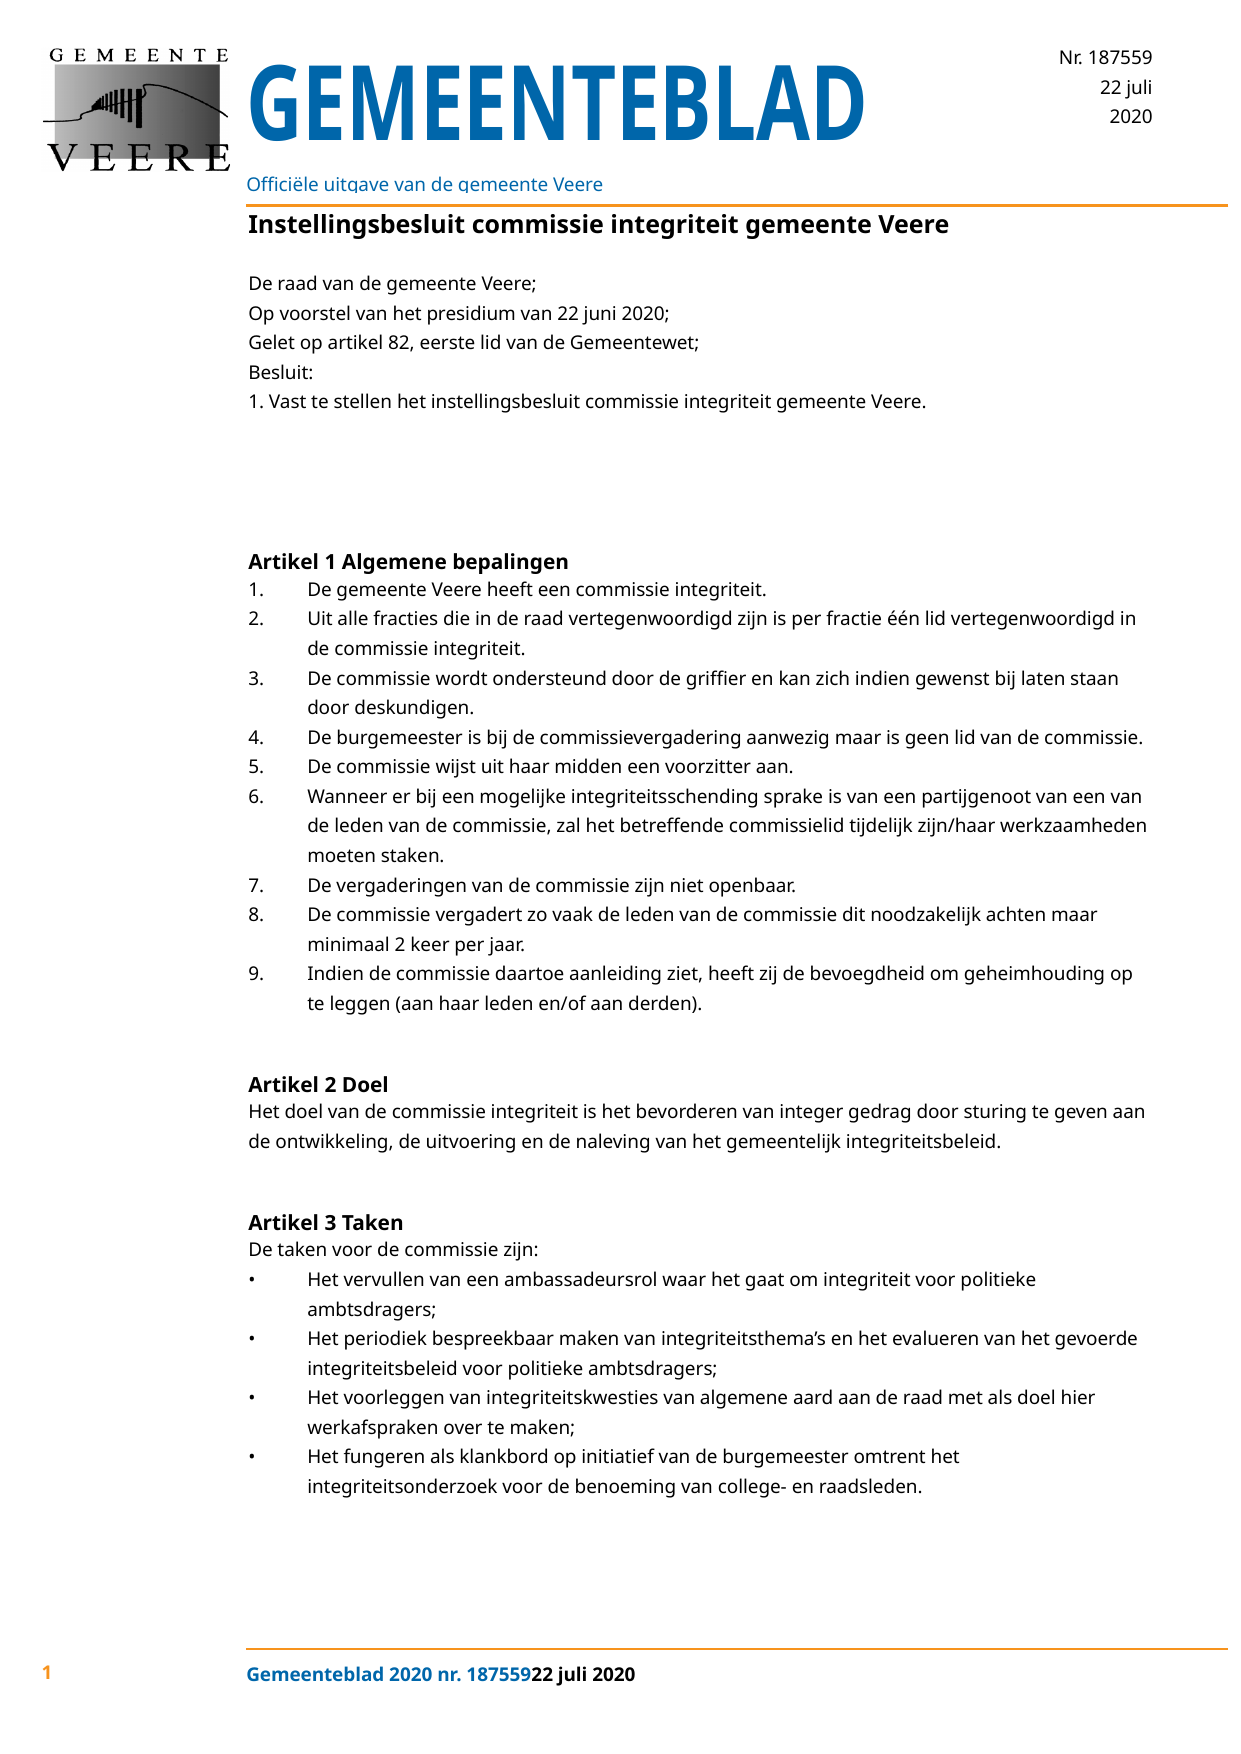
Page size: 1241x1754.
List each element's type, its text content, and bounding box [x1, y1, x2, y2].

list Uit alle fracties die in de raad vertegenwoordigd zijn is per fractie één lid vertegenwoordigd in de commissie integriteit. [248, 606, 1152, 661]
list Indien de commissie daartoe aanleiding ziet, heeft zij de bevoegdheid om geheimhouding op te leggen (aan haar leden en/of aan derden). [248, 961, 1152, 1016]
text Artikel 3 Taken [248, 1208, 1152, 1237]
list Het vervullen van een ambassadeursrol waar het gaat om integriteit voor politieke ambtsdragers; [248, 1266, 1152, 1321]
list Het voorleggen van integriteitskwesties van algemene aard aan de raad met als doel hier werkafspraken over te maken; [248, 1384, 1152, 1440]
text Op voorstel van het presidium van 22 juni 2020; [248, 300, 1152, 326]
text Besluit: [248, 359, 1152, 385]
text Artikel 2 Doel [248, 1070, 1152, 1098]
text Gelet op artikel 82, eerste lid van de Gemeentewet; [248, 329, 1152, 355]
text Instellingsbesluit commissie integriteit gemeente Veere [248, 207, 1152, 241]
text 1. Vast te stellen het instellingsbesluit commissie integriteit gemeente Veere. [248, 389, 1152, 414]
list Het fungeren als klankbord op initiatief van de burgemeester omtrent het integriteitsonderzoek voor de benoeming van college- en raadsleden. [248, 1444, 1152, 1499]
list Wanneer er bij een mogelijke integriteitsschending sprake is van een partijgenoot van een van de leden van de commissie, zal het betreffende commissielid tijdelijk zijn/haar werkzaamheden moeten staken. [248, 783, 1152, 868]
text Artikel 1 Algemene bepalingen [248, 547, 1152, 576]
list De commissie wijst uit haar midden een voorzitter aan. [248, 753, 1152, 779]
picture [41, 47, 231, 172]
text De taken voor de commissie zijn: [248, 1237, 1152, 1262]
list Het periodiek bespreekbaar maken van integriteitsthema’s en het evalueren van het gevoerde integriteitsbeleid voor politieke ambtsdragers; [248, 1325, 1152, 1381]
text Het doel van de commissie integriteit is het bevorderen van integer gedrag door sturing te geven aan de ontwikkeling, de uitvoering en de naleving van het gemeentelijk integriteitsbeleid. [248, 1098, 1152, 1154]
list De commissie vergadert zo vaak de leden van de commissie dit noodzakelijk achten maar minimaal 2 keer per jaar. [248, 901, 1152, 957]
text De raad van de gemeente Veere; [248, 270, 1152, 296]
list De gemeente Veere heeft een commissie integriteit. [248, 576, 1152, 602]
list De vergaderingen van de commissie zijn niet openbaar. [248, 872, 1152, 897]
list De commissie wordt ondersteund door de griffier en kan zich indien gewenst bij laten staan door deskundigen. [248, 665, 1152, 720]
list De burgemeester is bij de commissievergadering aanwezig maar is geen lid van de commissie. [248, 724, 1152, 749]
